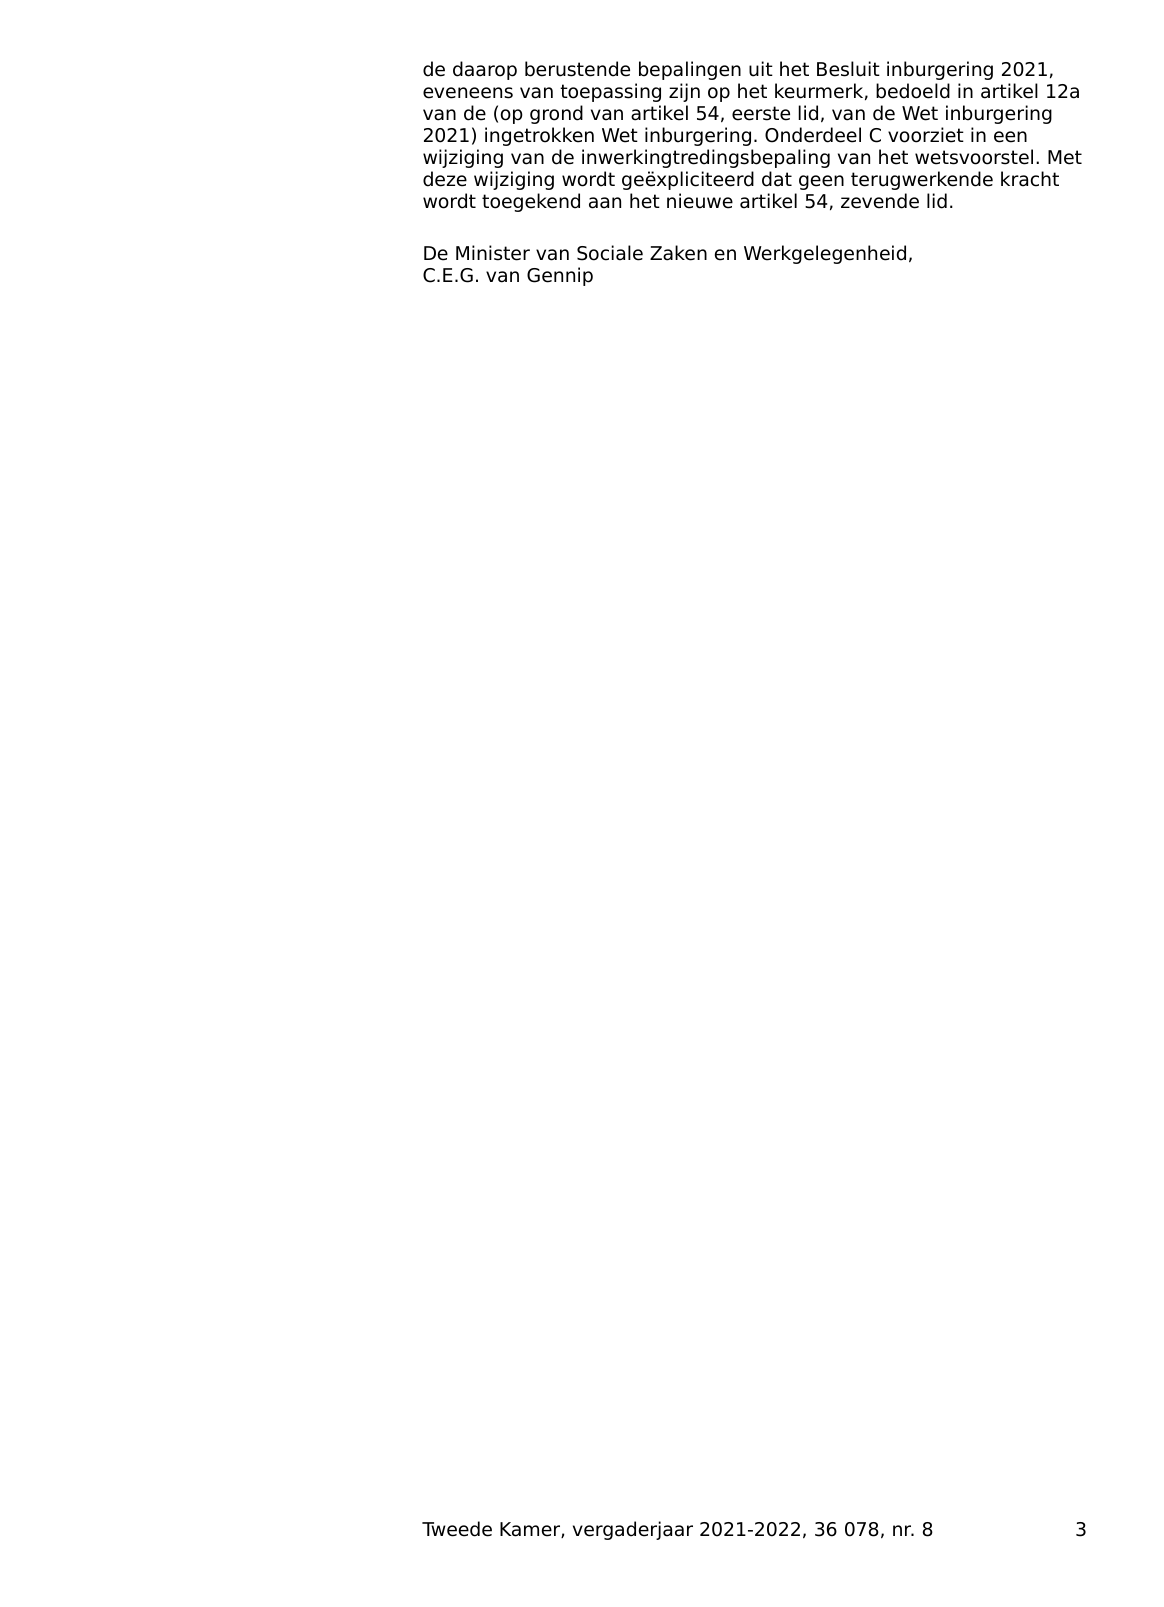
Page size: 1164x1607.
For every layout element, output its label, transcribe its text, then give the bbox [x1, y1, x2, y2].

text De Minister van Sociale Zaken en Werkgelegenheid, C.E.G. van Gennip [422, 243, 1087, 287]
text de daarop berustende bepalingen uit het Besluit inburgering 2021, eveneens van toepassing zijn op het keurmerk, bedoeld in artikel 12a van de (op grond van artikel 54, eerste lid, van de Wet inburgering 2021) ingetrokken Wet inburgering. Onderdeel C voorziet in een wijziging van de inwerkingtredingsbepaling van het wetsvoorstel. Met deze wijziging wordt geëxpliciteerd dat geen terugwerkende kracht wordt toegekend aan het nieuwe artikel 54, zevende lid. [422, 59, 1087, 213]
